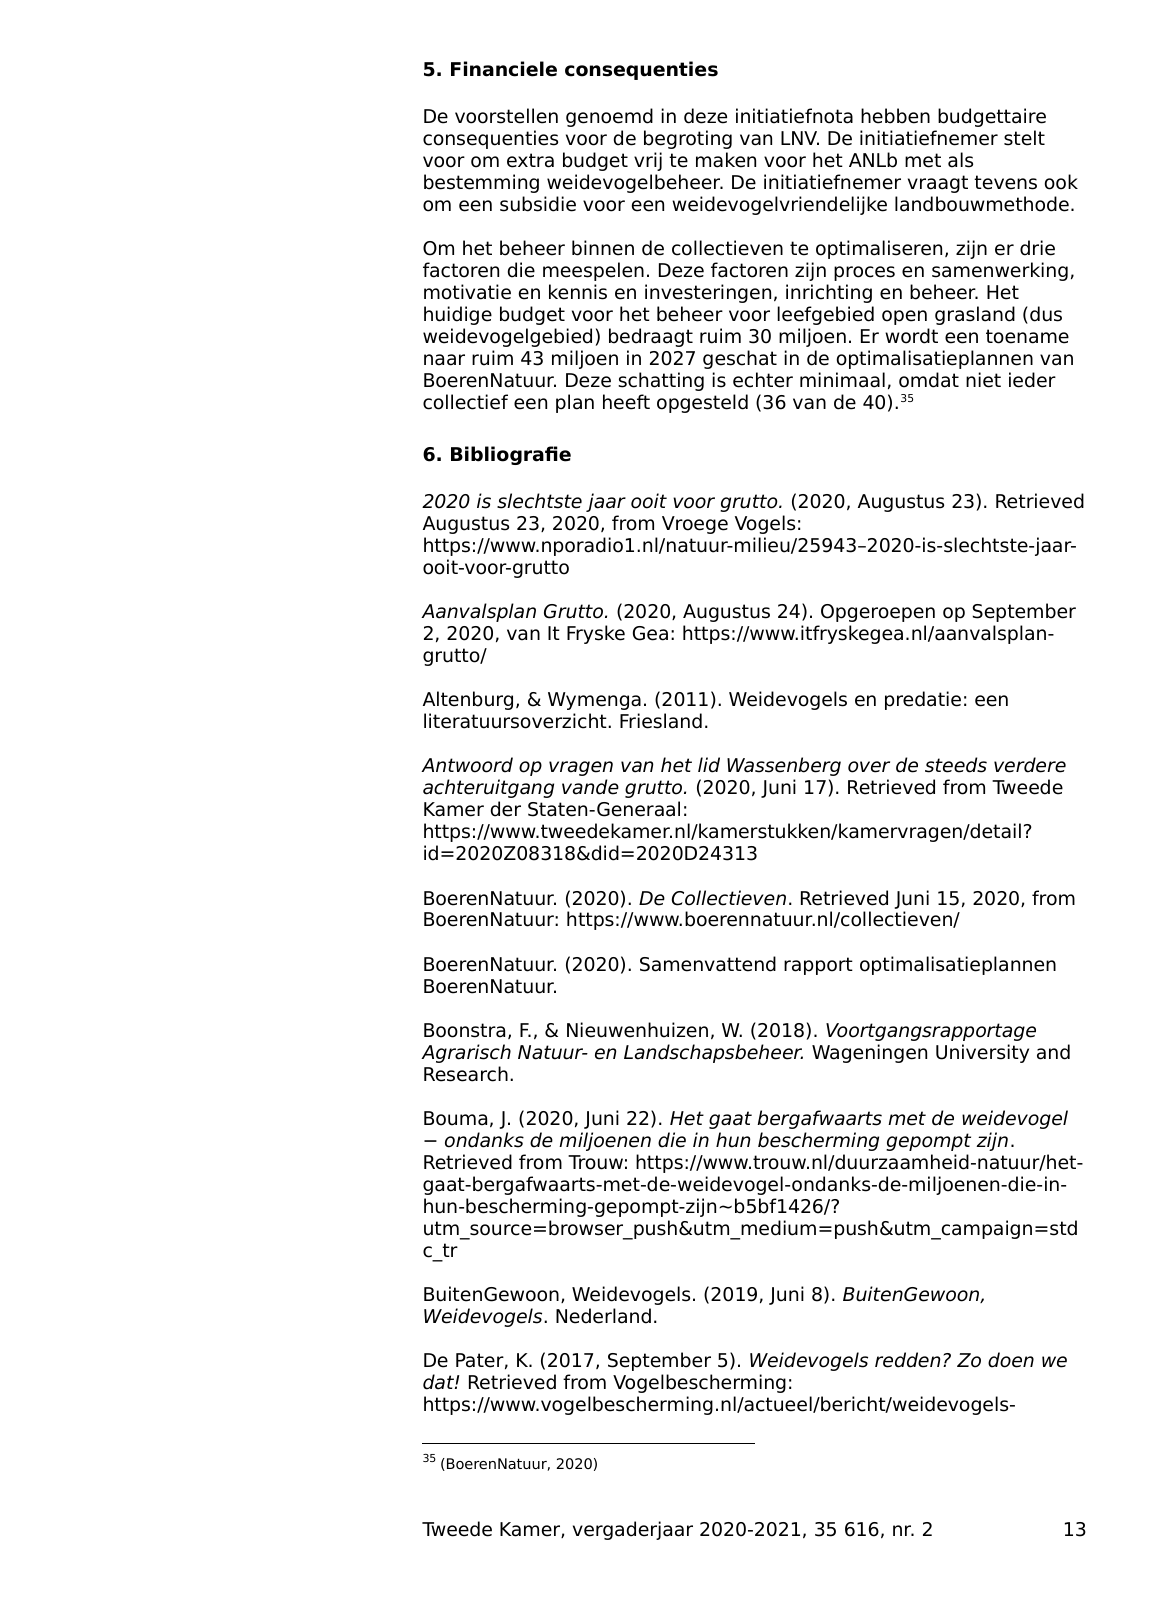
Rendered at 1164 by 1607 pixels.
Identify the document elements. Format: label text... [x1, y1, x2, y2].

text 2020 is slechtste jaar ooit voor grutto. (2020, Augustus 23). Retrieved Augustus 23, 2020, from Vroege Vogels: https://www.nporadio1.nl/natuur-milieu/25943–2020-is-slechtste-jaar-ooit-voor-grutto [422, 491, 1087, 579]
text (BoerenNatuur, 2020) [422, 1452, 1087, 1474]
text De voorstellen genoemd in deze initiatiefnota hebben budgettaire consequenties voor de begroting van LNV. De initiatiefnemer stelt voor om extra budget vrij te maken voor het ANLb met als bestemming weidevogelbeheer. De initiatiefnemer vraagt tevens ook om een subsidie voor een weidevogelvriendelijke landbouwmethode. [422, 106, 1087, 216]
text BoerenNatuur. (2020). De Collectieven. Retrieved Juni 15, 2020, from BoerenNatuur: https://www.boerennatuur.nl/collectieven/ [422, 887, 1087, 931]
text De Pater, K. (2017, September 5). Weidevogels redden? Zo doen we dat! Retrieved from Vogelbescherming: https://www.vogelbescherming.nl/actueel/bericht/weidevogels- [422, 1350, 1087, 1416]
text Boonstra, F., & Nieuwenhuizen, W. (2018). Voortgangsrapportage Agrarisch Natuur- en Landschapsbeheer. Wageningen University and Research. [422, 1020, 1087, 1086]
text Bouma, J. (2020, Juni 22). Het gaat bergafwaarts met de weidevogel − ondanks de miljoenen die in hun bescherming gepompt zijn. Retrieved from Trouw: https://www.trouw.nl/duurzaamheid-natuur/het-gaat-bergafwaarts-met-de-weidevogel-ondanks-de-miljoenen-die-in-hun-bescherming-gepompt-zijn~b5bf1426/?utm_source=browser_push&utm_medium=push&utm_campaign=stdc_tr [422, 1108, 1087, 1262]
text Om het beheer binnen de collectieven te optimaliseren, zijn er drie factoren die meespelen. Deze factoren zijn proces en samenwerking, motivatie en kennis en investeringen, inrichting en beheer. Het huidige budget voor het beheer voor leefgebied open grasland (dus weidevogelgebied) bedraagt ruim 30 miljoen. Er wordt een toename naar ruim 43 miljoen in 2027 geschat in de optimalisatieplannen van BoerenNatuur. Deze schatting is echter minimaal, omdat niet ieder collectief een plan heeft opgesteld (36 van de 40). [422, 238, 1087, 414]
text Aanvalsplan Grutto. (2020, Augustus 24). Opgeroepen op September 2, 2020, van It Fryske Gea: https://www.itfryskegea.nl/aanvalsplan-grutto/ [422, 601, 1087, 667]
text BoerenNatuur. (2020). Samenvattend rapport optimalisatieplannen BoerenNatuur. [422, 953, 1087, 997]
subtitle 6. Bibliografie [422, 444, 1087, 466]
subtitle 5. Financiele consequenties [422, 59, 1087, 81]
text Altenburg, & Wymenga. (2011). Weidevogels en predatie: een literatuursoverzicht. Friesland. [422, 689, 1087, 733]
text BuitenGewoon, Weidevogels. (2019, Juni 8). BuitenGewoon, Weidevogels. Nederland. [422, 1284, 1087, 1328]
text Antwoord op vragen van het lid Wassenberg over de steeds verdere achteruitgang vande grutto. (2020, Juni 17). Retrieved from Tweede Kamer der Staten-Generaal: https://www.tweedekamer.nl/kamerstukken/kamervragen/detail?id=2020Z08318&did=2020D24313 [422, 755, 1087, 865]
